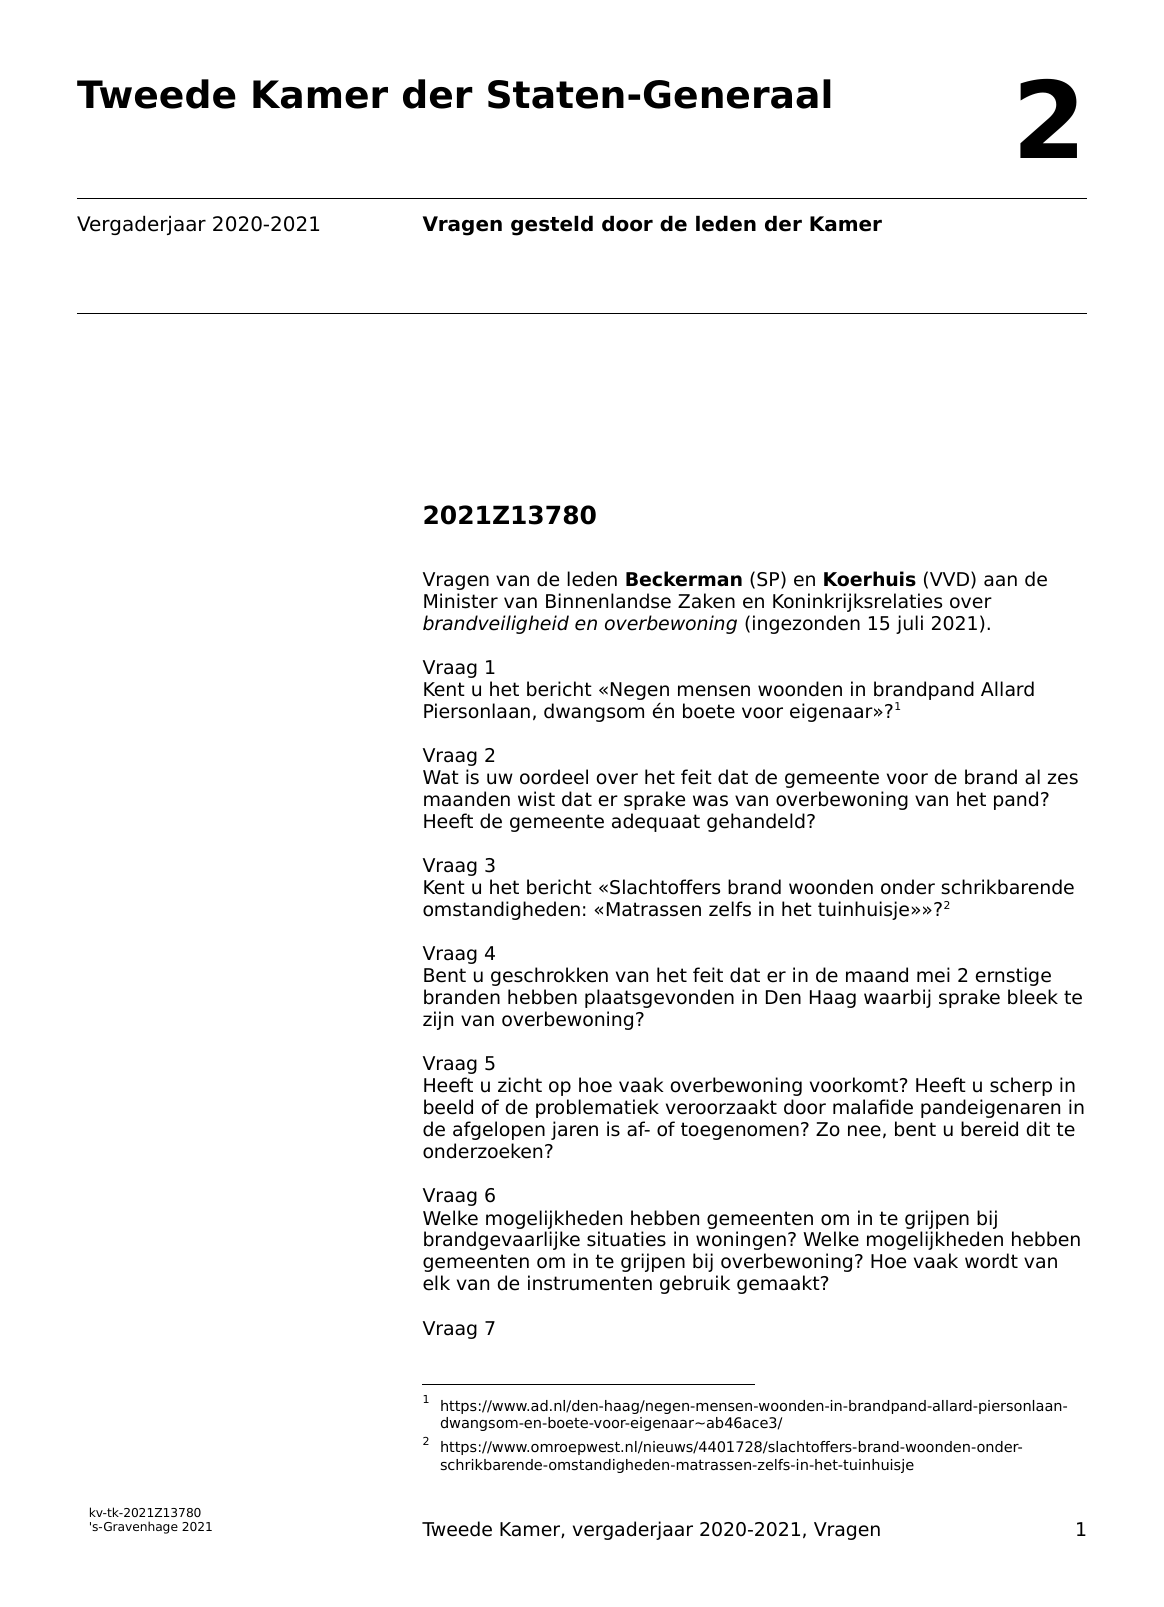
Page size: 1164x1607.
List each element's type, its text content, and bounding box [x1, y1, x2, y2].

text https://www.omroepwest.nl/nieuws/4401728/slachtoffers-brand-woonden-onder-schrikbarende-omstandigheden-matrassen-zelfs-in-het-tuinhuisje [422, 1435, 1087, 1474]
text Vraag 5 [422, 1053, 1087, 1075]
text Kent u het bericht «Slachtoffers brand woonden onder schrikbarende omstandigheden: «Matrassen zelfs in het tuinhuisje»»? [422, 877, 1087, 921]
text Vraag 6 [422, 1185, 1087, 1207]
text Bent u geschrokken van het feit dat er in de maand mei 2 ernstige branden hebben plaatsgevonden in Den Haag waarbij sprake bleek te zijn van overbewoning? [422, 965, 1087, 1031]
text Vraag 3 [422, 855, 1087, 877]
text Kent u het bericht «Negen mensen woonden in brandpand Allard Piersonlaan, dwangsom én boete voor eigenaar»? [422, 679, 1087, 723]
text Vraag 2 [422, 745, 1087, 767]
table_cell Vergaderjaar 2020-2021 [77, 199, 422, 313]
table_header Tweede Kamer der Staten-Generaal [77, 59, 886, 198]
text 's-Gravenhage 2021 [88, 1520, 323, 1534]
text kv-tk-2021Z13780 [88, 1506, 323, 1520]
text https://www.ad.nl/den-haag/negen-mensen-woonden-in-brandpand-allard-piersonlaan-dwangsom-en-boete-voor-eigenaar~ab46ace3/ [422, 1393, 1087, 1432]
text Wat is uw oordeel over het feit dat de gemeente voor de brand al zes maanden wist dat er sprake was van overbewoning van het pand? Heeft de gemeente adequaat gehandeld? [422, 767, 1087, 833]
text Vraag 4 [422, 943, 1087, 965]
table_header 2 [886, 59, 1087, 198]
text Vraag 7 [422, 1317, 1087, 1339]
text Vragen van de leden Beckerman (SP) en Koerhuis (VVD) aan de Minister van Binnenlandse Zaken en Koninkrijksrelaties over brandveiligheid en overbewoning (ingezonden 15 juli 2021). [422, 569, 1087, 635]
table_cell Vragen gesteld door de leden der Kamer [422, 199, 1087, 313]
text Vraag 1 [422, 657, 1087, 679]
text Heeft u zicht op hoe vaak overbewoning voorkomt? Heeft u scherp in beeld of de problematiek veroorzaakt door malafide pandeigenaren in de afgelopen jaren is af- of toegenomen? Zo nee, bent u bereid dit te onderzoeken? [422, 1075, 1087, 1163]
text Welke mogelijkheden hebben gemeenten om in te grijpen bij brandgevaarlijke situaties in woningen? Welke mogelijkheden hebben gemeenten om in te grijpen bij overbewoning? Hoe vaak wordt van elk van de instrumenten gebruik gemaakt? [422, 1207, 1087, 1295]
text 2021Z13780 [422, 501, 1087, 531]
